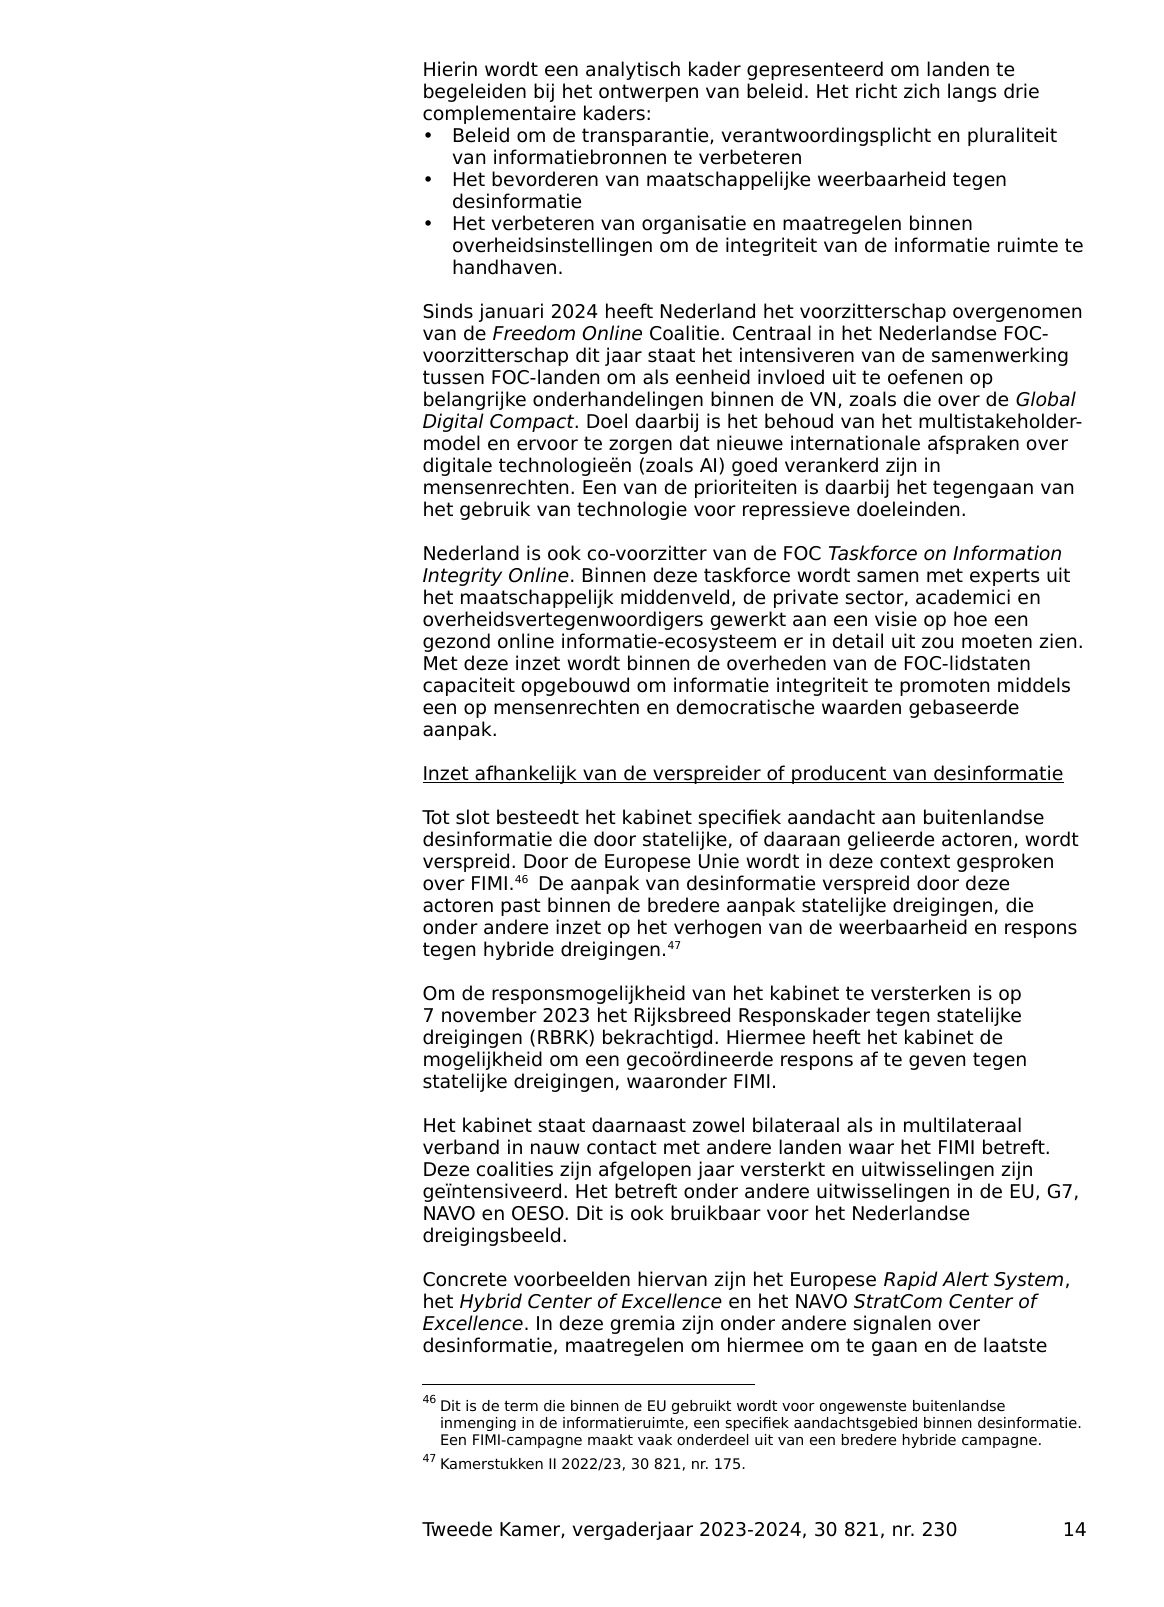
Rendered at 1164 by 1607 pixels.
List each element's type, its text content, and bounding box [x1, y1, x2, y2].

text Tot slot besteedt het kabinet specifiek aandacht aan buitenlandse desinformatie die door statelijke, of daaraan gelieerde actoren, wordt verspreid. Door de Europese Unie wordt in deze context gesproken over FIMI. De aanpak van desinformatie verspreid door deze actoren past binnen de bredere aanpak statelijke dreigingen, die onder andere inzet op het verhogen van de weerbaarheid en respons tegen hybride dreigingen. [422, 807, 1087, 961]
text Hierin wordt een analytisch kader gepresenteerd om landen te begeleiden bij het ontwerpen van beleid. Het richt zich langs drie complementaire kaders: [422, 59, 1087, 125]
text Kamerstukken II 2022/23, 30 821, nr. 175. [422, 1452, 1087, 1474]
text Sinds januari 2024 heeft Nederland het voorzitterschap overgenomen van de Freedom Online Coalitie. Centraal in het Nederlandse FOC-voorzitterschap dit jaar staat het intensiveren van de samenwerking tussen FOC-landen om als eenheid invloed uit te oefenen op belangrijke onderhandelingen binnen de VN, zoals die over de Global Digital Compact. Doel daarbij is het behoud van het multistakeholder-model en ervoor te zorgen dat nieuwe internationale afspraken over digitale technologieën (zoals AI) goed verankerd zijn in mensenrechten. Een van de prioriteiten is daarbij het tegengaan van het gebruik van technologie voor repressieve doeleinden. [422, 301, 1087, 521]
text • Beleid om de transparantie, verantwoordingsplicht en pluraliteit van informatiebronnen te verbeteren [422, 125, 1087, 169]
text Om de responsmogelijkheid van het kabinet te versterken is op 7 november 2023 het Rijksbreed Responskader tegen statelijke dreigingen (RBRK) bekrachtigd. Hiermee heeft het kabinet de mogelijkheid om een gecoördineerde respons af te geven tegen statelijke dreigingen, waaronder FIMI. [422, 983, 1087, 1093]
text Het kabinet staat daarnaast zowel bilateraal als in multilateraal verband in nauw contact met andere landen waar het FIMI betreft. Deze coalities zijn afgelopen jaar versterkt en uitwisselingen zijn geïntensiveerd. Het betreft onder andere uitwisselingen in de EU, G7, NAVO en OESO. Dit is ook bruikbaar voor het Nederlandse dreigingsbeeld. [422, 1115, 1087, 1247]
text Concrete voorbeelden hiervan zijn het Europese Rapid Alert System, het Hybrid Center of Excellence en het NAVO StratCom Center of Excellence. In deze gremia zijn onder andere signalen over desinformatie, maatregelen om hiermee om te gaan en de laatste [422, 1269, 1087, 1357]
text Nederland is ook co-voorzitter van de FOC Taskforce on Information Integrity Online. Binnen deze taskforce wordt samen met experts uit het maatschappelijk middenveld, de private sector, academici en overheidsvertegenwoordigers gewerkt aan een visie op hoe een gezond online informatie-ecosysteem er in detail uit zou moeten zien. Met deze inzet wordt binnen de overheden van de FOC-lidstaten capaciteit opgebouwd om informatie integriteit te promoten middels een op mensenrechten en democratische waarden gebaseerde aanpak. [422, 543, 1087, 741]
text Dit is de term die binnen de EU gebruikt wordt voor ongewenste buitenlandse inmenging in de informatieruimte, een specifiek aandachtsgebied binnen desinformatie. Een FIMI-campagne maakt vaak onderdeel uit van een bredere hybride campagne. [422, 1393, 1087, 1449]
text • Het verbeteren van organisatie en maatregelen binnen overheidsinstellingen om de integriteit van de informatie ruimte te handhaven. [422, 213, 1087, 279]
text • Het bevorderen van maatschappelijke weerbaarheid tegen desinformatie [422, 169, 1087, 213]
subtitle Inzet afhankelijk van de verspreider of producent van desinformatie [422, 763, 1087, 785]
